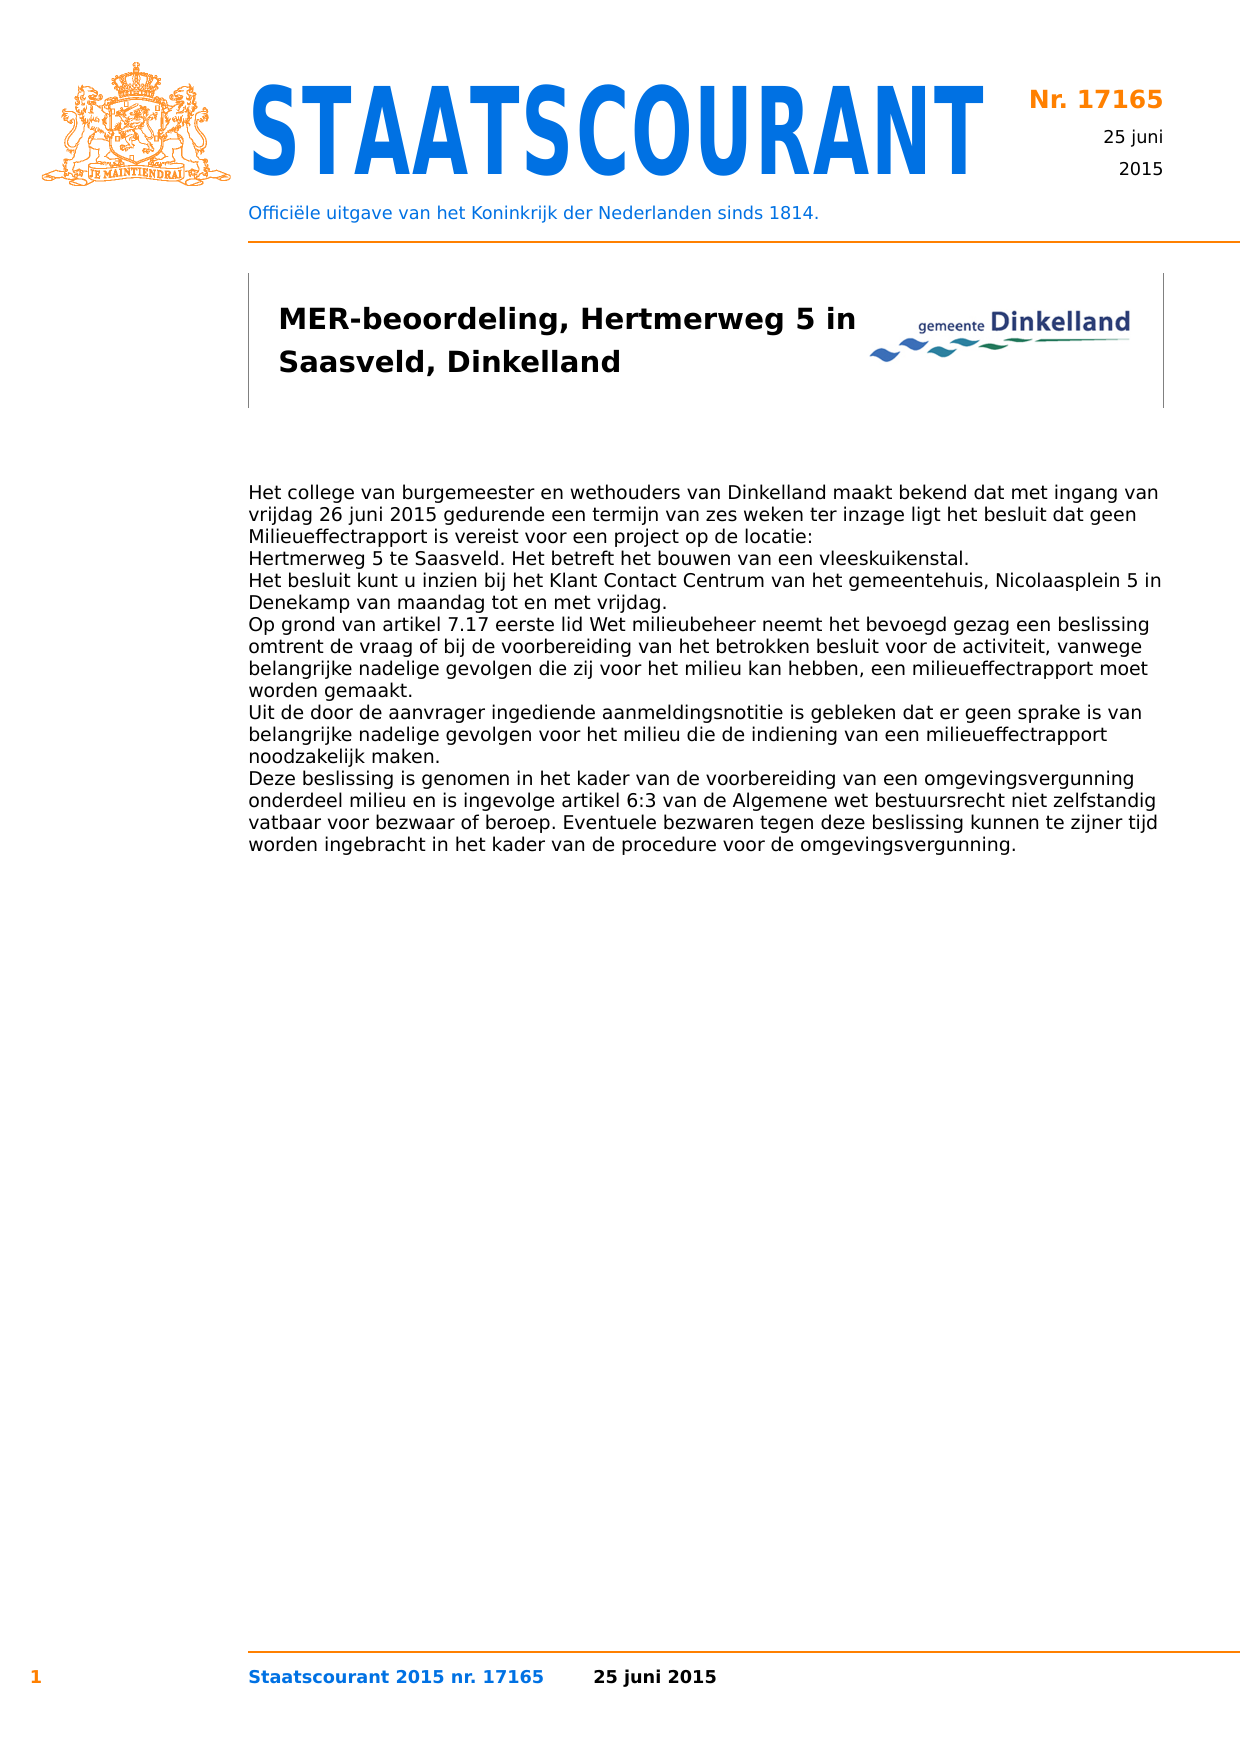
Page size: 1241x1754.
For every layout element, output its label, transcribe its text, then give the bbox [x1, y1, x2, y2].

text Het college van burgemeester en wethouders van Dinkelland maakt bekend dat met ingang van vrijdag 26 juni 2015 gedurende een termijn van zes weken ter inzage ligt het besluit dat geen Milieueffectrapport is vereist voor een project op de locatie: [248, 482, 1163, 548]
table_cell 25 juni [998, 121, 1240, 153]
subtitle MER-beoordeling, Hertmerweg 5 in Saasveld, Dinkelland [249, 273, 1163, 408]
table_cell Officiële uitgave van het Koninkrijk der Nederlanden sinds 1814. [248, 203, 1240, 241]
table_header STAATSCOURANT [248, 62, 998, 203]
text Hertmerweg 5 te Saasveld. Het betreft het bouwen van een vleeskuikenstal. [248, 548, 1163, 570]
picture [867, 302, 1134, 368]
table_header [25, 62, 248, 241]
text Deze beslissing is genomen in het kader van de voorbereiding van een omgevingsvergunning onderdeel milieu en is ingevolge artikel 6:3 van de Algemene wet bestuursrecht niet zelfstandig vatbaar voor bezwaar of beroep. Eventuele bezwaren tegen deze beslissing kunnen te zijner tijd worden ingebracht in het kader van de procedure voor de omgevingsvergunning. [248, 768, 1163, 856]
table_cell 2015 [998, 153, 1240, 203]
text Het besluit kunt u inzien bij het Klant Contact Centrum van het gemeentehuis, Nicolaasplein 5 in Denekamp van maandag tot en met vrijdag. [248, 570, 1163, 614]
text Op grond van artikel 7.17 eerste lid Wet milieubeheer neemt het bevoegd gezag een beslissing omtrent de vraag of bij de voorbereiding van het betrokken besluit voor de activiteit, vanwege belangrijke nadelige gevolgen die zij voor het milieu kan hebben, een milieueffectrapport moet worden gemaakt. [248, 614, 1163, 702]
table_header Nr. 17165 [998, 62, 1240, 121]
text Uit de door de aanvrager ingediende aanmeldingsnotitie is gebleken dat er geen sprake is van belangrijke nadelige gevolgen voor het milieu die de indiening van een milieueffectrapport noodzakelijk maken. [248, 702, 1163, 768]
picture [41, 62, 231, 186]
